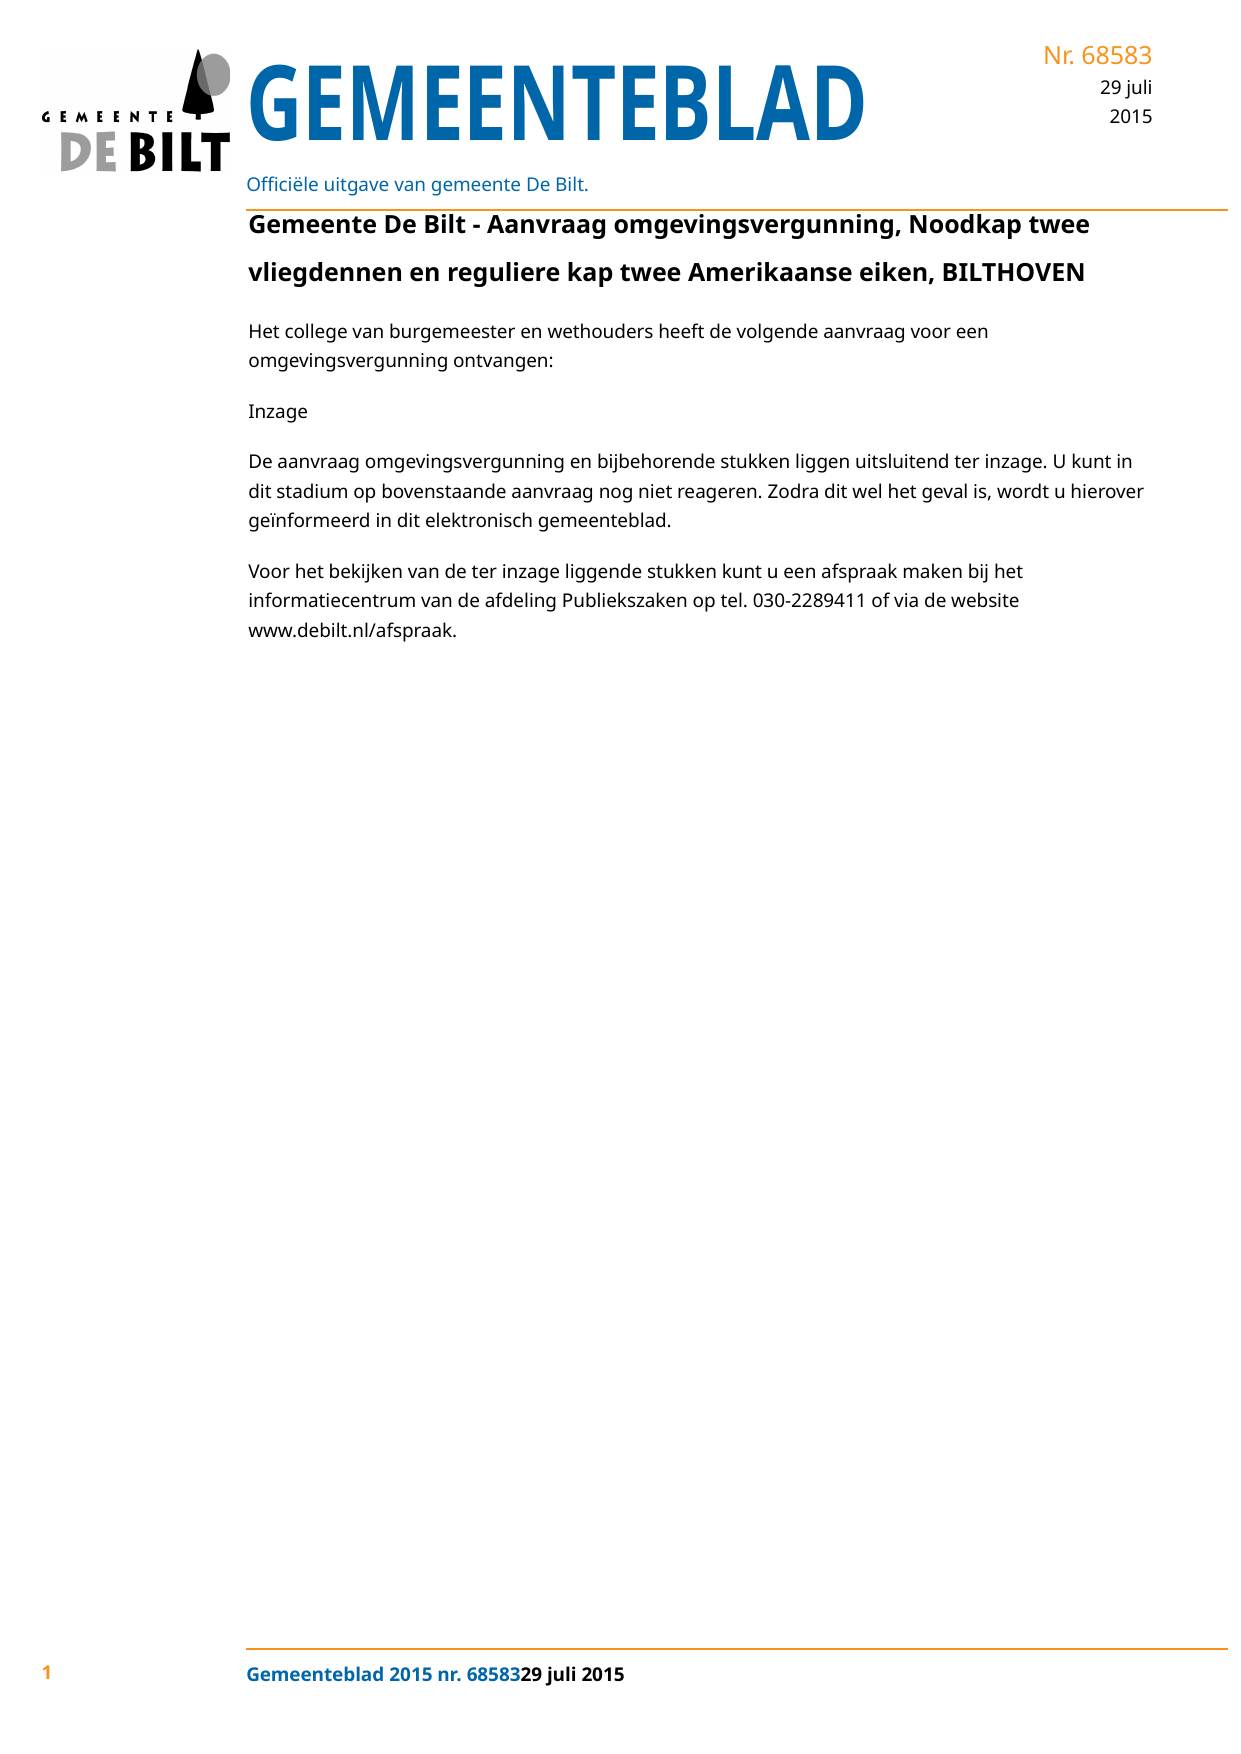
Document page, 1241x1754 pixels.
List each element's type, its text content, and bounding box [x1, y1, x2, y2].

text Voor het bekijken van de ter inzage liggende stukken kunt u een afspraak maken bij het informatiecentrum van de afdeling Publiekszaken op tel. 030-2289411 of via de website www.debilt.nl/afspraak. [248, 558, 1152, 643]
text Het college van burgemeester en wethouders heeft de volgende aanvraag voor een omgevingsvergunning ontvangen: [248, 318, 1152, 373]
text De aanvraag omgevingsvergunning en bijbehorende stukken liggen uitsluitend ter inzage. U kunt in dit stadium op bovenstaande aanvraag nog niet reageren. Zodra dit wel het geval is, wordt u hierover geïnformeerd in dit elektronisch gemeenteblad. [248, 448, 1152, 533]
text Gemeente De Bilt - Aanvraag omgevingsvergunning, Noodkap twee vliegdennen en reguliere kap twee Amerikaanse eiken, BILTHOVEN [248, 211, 1152, 288]
text Inzage [248, 398, 1152, 424]
picture [41, 47, 231, 172]
